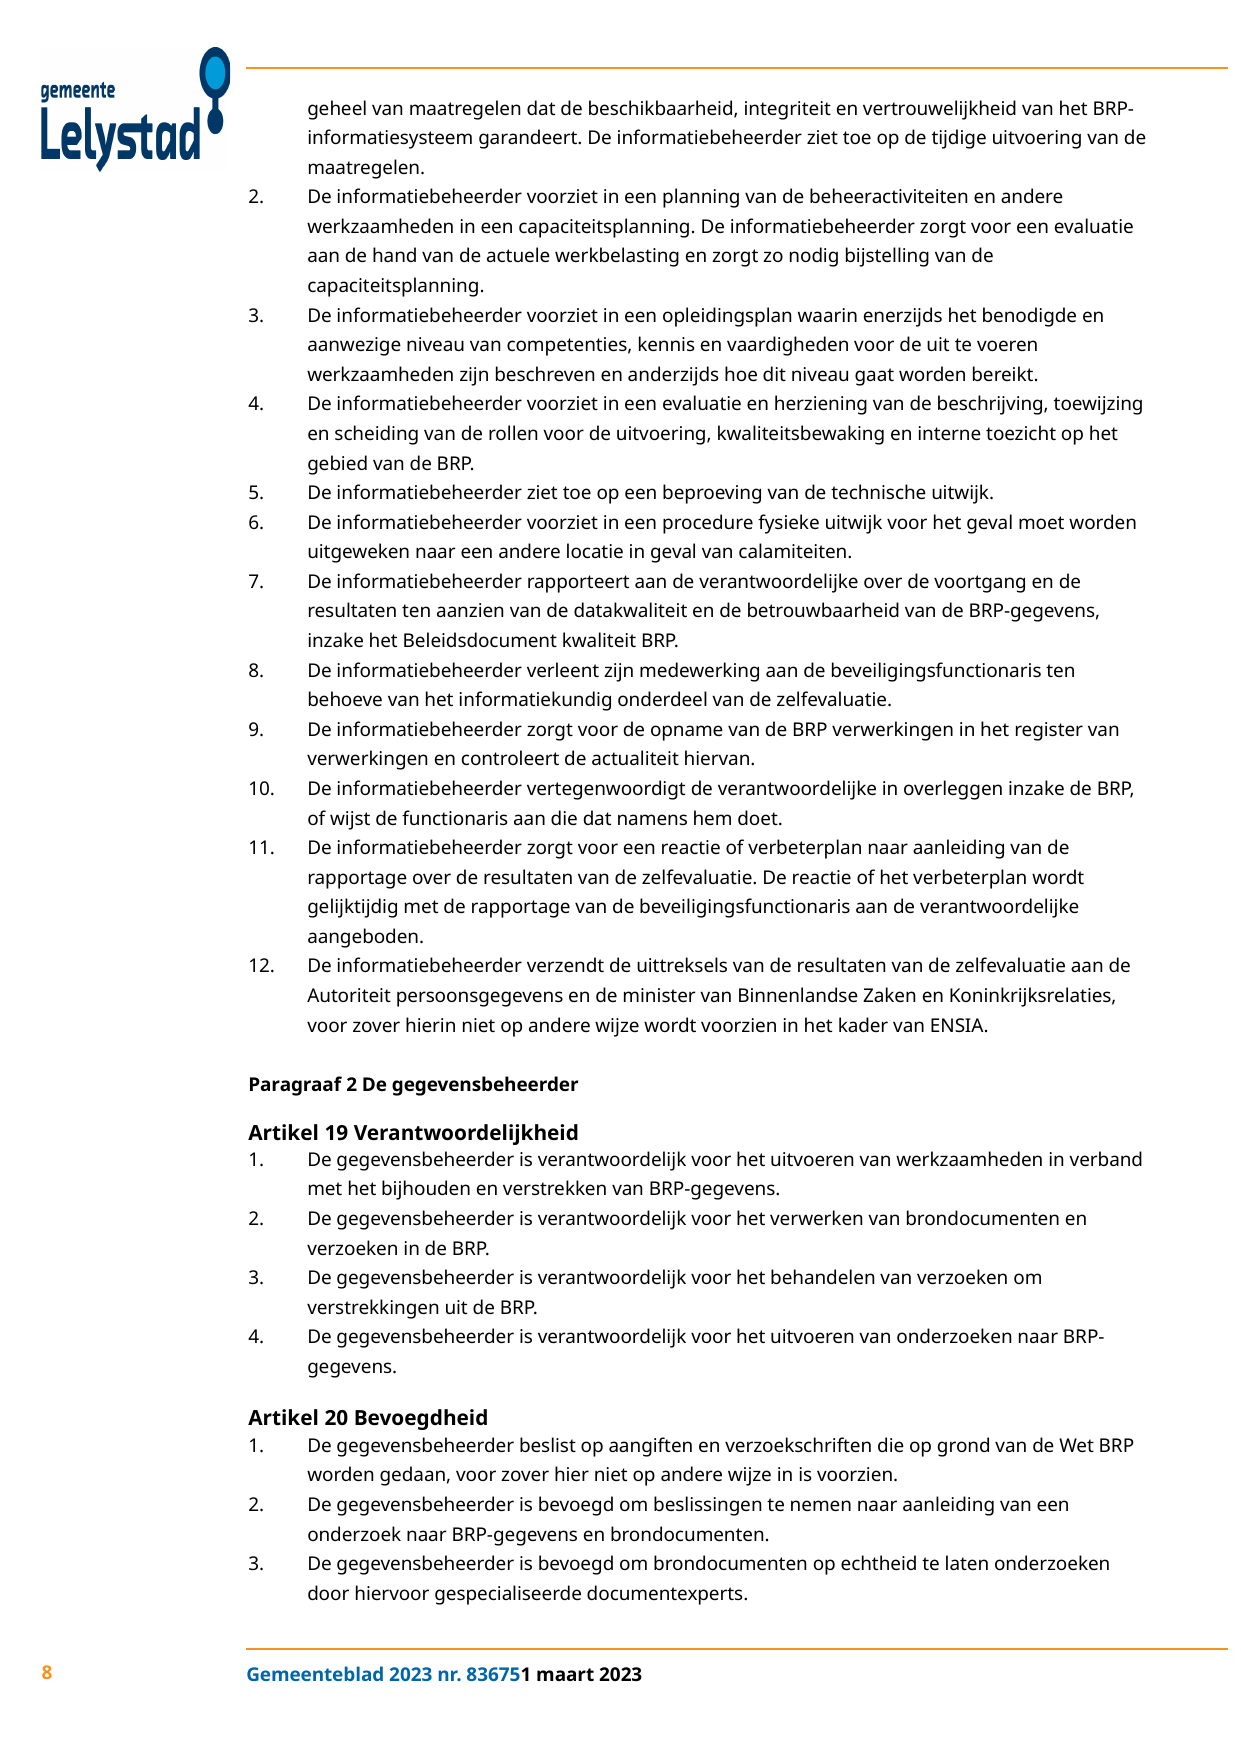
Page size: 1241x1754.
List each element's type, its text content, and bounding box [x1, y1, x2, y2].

list De gegevensbeheerder is verantwoordelijk voor het verwerken van brondocumenten en verzoeken in de BRP. [248, 1205, 1152, 1261]
list De informatiebeheerder voorziet in een planning van de beheeractiviteiten en andere werkzaamheden in een capaciteitsplanning. De informatiebeheerder zorgt voor een evaluatie aan de hand van de actuele werkbelasting en zorgt zo nodig bijstelling van de capaciteitsplanning. [248, 183, 1152, 298]
list De gegevensbeheerder is bevoegd om beslissingen te nemen naar aanleiding van een onderzoek naar BRP-gegevens en brondocumenten. [248, 1491, 1152, 1546]
list De informatiebeheerder zorgt voor een reactie of verbeterplan naar aanleiding van de rapportage over de resultaten van de zelfevaluatie. De reactie of het verbeterplan wordt gelijktijdig met de rapportage van de beveiligingsfunctionaris aan de verantwoordelijke aangeboden. [248, 834, 1152, 949]
list De informatiebeheerder voorziet in een procedure fysieke uitwijk voor het geval moet worden uitgeweken naar een andere locatie in geval van calamiteiten. [248, 509, 1152, 564]
list De informatiebeheerder verleent zijn medewerking aan de beveiligingsfunctionaris ten behoeve van het informatiekundig onderdeel van de zelfevaluatie. [248, 657, 1152, 712]
picture [41, 47, 231, 172]
list De gegevensbeheerder is verantwoordelijk voor het behandelen van verzoeken om verstrekkingen uit de BRP. [248, 1264, 1152, 1320]
list geheel van maatregelen dat de beschikbaarheid, integriteit en vertrouwelijkheid van het BRP-informatiesysteem garandeert. De informatiebeheerder ziet toe op de tijdige uitvoering van de maatregelen. [248, 95, 1152, 180]
list De informatiebeheerder rapporteert aan de verantwoordelijke over de voortgang en de resultaten ten aanzien van de datakwaliteit en de betrouwbaarheid van de BRP-gegevens, inzake het Beleidsdocument kwaliteit BRP. [248, 568, 1152, 653]
text Artikel 19 Verantwoordelijkheid [248, 1118, 1152, 1146]
list De gegevensbeheerder is verantwoordelijk voor het uitvoeren van onderzoeken naar BRP-gegevens. [248, 1323, 1152, 1379]
text Artikel 20 Bevoegdheid [248, 1403, 1152, 1432]
list De gegevensbeheerder is bevoegd om brondocumenten op echtheid te laten onderzoeken door hiervoor gespecialiseerde documentexperts. [248, 1550, 1152, 1606]
text Paragraaf 2 De gegevensbeheerder [248, 1071, 1152, 1097]
list De gegevensbeheerder is verantwoordelijk voor het uitvoeren van werkzaamheden in verband met het bijhouden en verstrekken van BRP-gegevens. [248, 1146, 1152, 1201]
list De informatiebeheerder vertegenwoordigt de verantwoordelijke in overleggen inzake de BRP, of wijst de functionaris aan die dat namens hem doet. [248, 775, 1152, 831]
list De informatiebeheerder ziet toe op een beproeving van de technische uitwijk. [248, 479, 1152, 505]
list De gegevensbeheerder beslist op aangiften en verzoekschriften die op grond van de Wet BRP worden gedaan, voor zover hier niet op andere wijze in is voorzien. [248, 1432, 1152, 1487]
list De informatiebeheerder verzendt de uittreksels van de resultaten van de zelfevaluatie aan de Autoriteit persoonsgegevens en de minister van Binnenlandse Zaken en Koninkrijksrelaties, voor zover hierin niet op andere wijze wordt voorzien in het kader van ENSIA. [248, 953, 1152, 1038]
list De informatiebeheerder zorgt voor de opname van de BRP verwerkingen in het register van verwerkingen en controleert de actualiteit hiervan. [248, 716, 1152, 771]
list De informatiebeheerder voorziet in een opleidingsplan waarin enerzijds het benodigde en aanwezige niveau van competenties, kennis en vaardigheden voor de uit te voeren werkzaamheden zijn beschreven en anderzijds hoe dit niveau gaat worden bereikt. [248, 302, 1152, 387]
list De informatiebeheerder voorziet in een evaluatie en herziening van de beschrijving, toewijzing en scheiding van de rollen voor de uitvoering, kwaliteitsbewaking en interne toezicht op het gebied van de BRP. [248, 391, 1152, 476]
